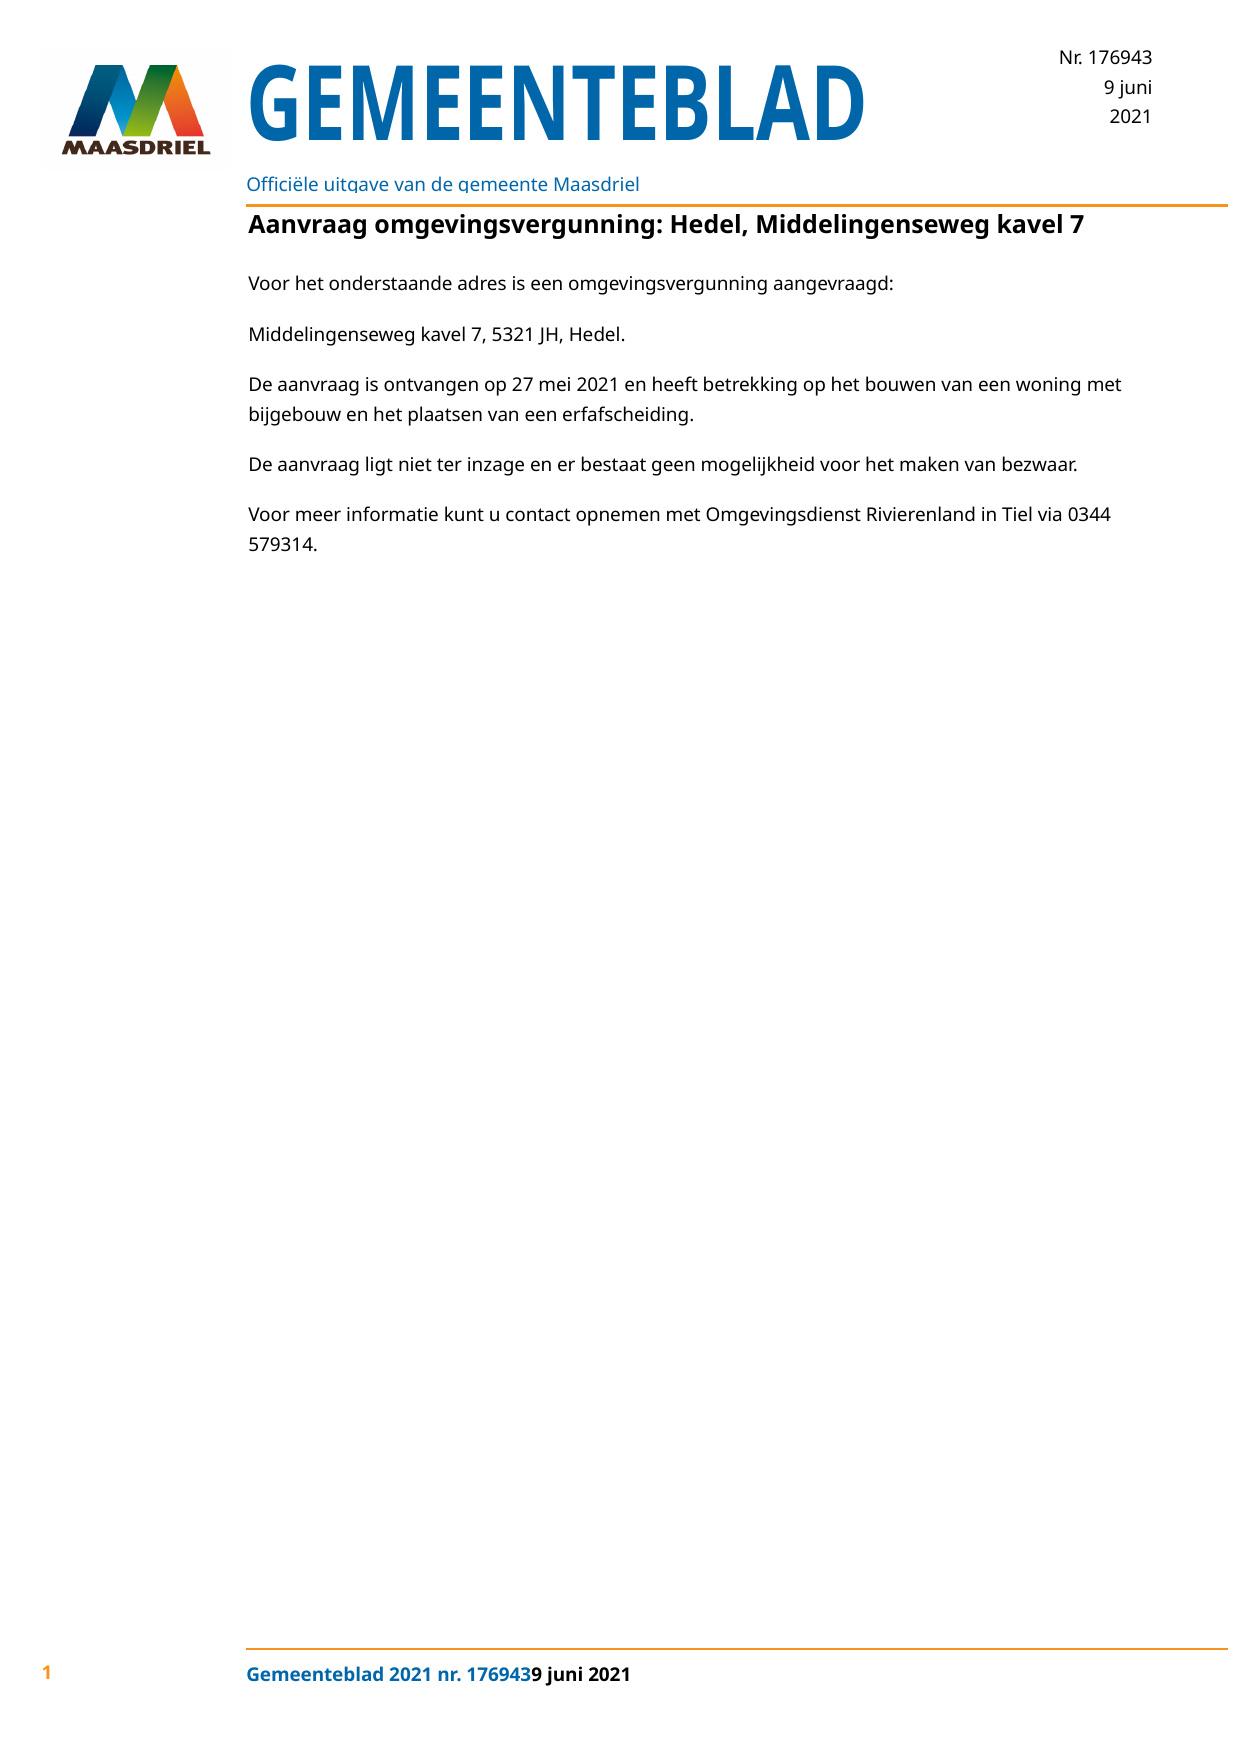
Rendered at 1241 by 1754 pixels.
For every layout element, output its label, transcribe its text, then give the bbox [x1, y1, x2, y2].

picture [41, 47, 231, 172]
text Middelingenseweg kavel 7, 5321 JH, Hedel. [248, 321, 1152, 346]
text De aanvraag ligt niet ter inzage en er bestaat geen mogelijkheid voor het maken van bezwaar. [248, 451, 1152, 477]
text Voor meer informatie kunt u contact opnemen met Omgevingsdienst Rivierenland in Tiel via 0344 579314. [248, 502, 1152, 557]
text Voor het onderstaande adres is een omgevingsvergunning aangevraagd: [248, 270, 1152, 296]
text De aanvraag is ontvangen op 27 mei 2021 en heeft betrekking op het bouwen van een woning met bijgebouw en het plaatsen van een erfafscheiding. [248, 371, 1152, 426]
text Aanvraag omgevingsvergunning: Hedel, Middelingenseweg kavel 7 [248, 207, 1152, 241]
